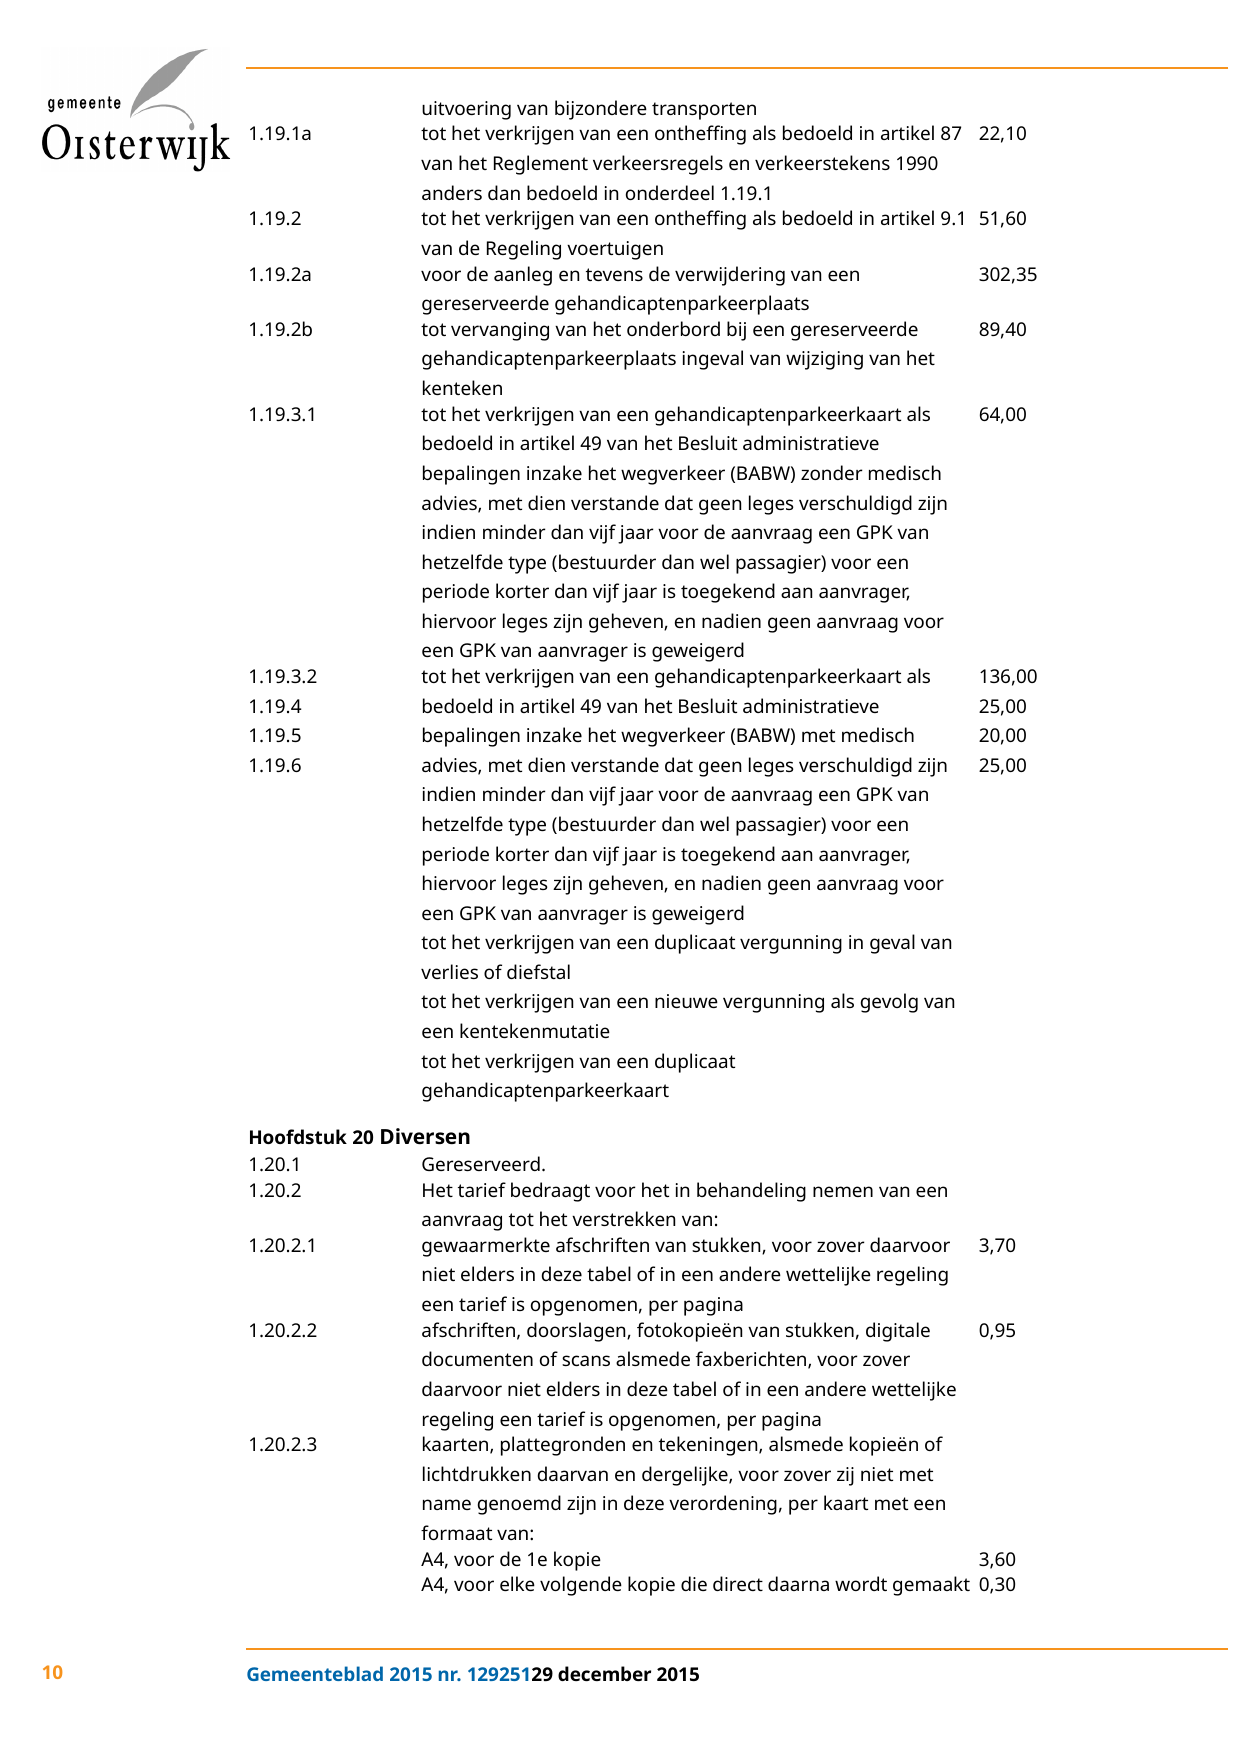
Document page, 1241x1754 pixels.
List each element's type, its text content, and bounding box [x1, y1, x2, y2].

table_cell [248, 1572, 421, 1597]
table_cell 1.20.2.3 [248, 1431, 421, 1546]
table_cell 1.19.2b [248, 316, 421, 401]
table_cell tot het verkrijgen van een ontheffing als bedoeld in artikel 87 van het Reglement verkeersregels en verkeerstekens 1990 anders dan bedoeld in onderdeel 1.19.1 [421, 121, 978, 205]
table_cell 1.20.2.2 [248, 1317, 421, 1431]
table_cell 51,60 [979, 205, 1152, 261]
table_cell kaarten, plattegronden en tekeningen, alsmede kopieën of lichtdrukken daarvan en dergelijke, voor zover zij niet met name genoemd zijn in deze verordening, per kaart met een formaat van: [421, 1431, 978, 1546]
table_cell 1.20.2 [248, 1177, 421, 1232]
table_header 1.20.1 [248, 1151, 421, 1177]
table_cell gewaarmerkte afschriften van stukken, voor zover daarvoor niet elders in deze tabel of in een andere wettelijke regeling een tarief is opgenomen, per pagina [421, 1232, 978, 1317]
table_cell uitvoering van bijzondere transporten [421, 95, 978, 121]
table_cell 0,95 [979, 1317, 1152, 1431]
table_cell 1.19.1a [248, 121, 421, 205]
table_cell tot het verkrijgen van een gehandicaptenparkeerkaart als bedoeld in artikel 49 van het Besluit administratieve bepalingen inzake het wegverkeer (BABW) zonder medisch advies, met dien verstande dat geen leges verschuldigd zijn indien minder dan vijf jaar voor de aanvraag een GPK van hetzelfde type (bestuurder dan wel passagier) voor een periode korter dan vijf jaar is toegekend aan aanvrager, hiervoor leges zijn geheven, en nadien geen aanvraag voor een GPK van aanvrager is geweigerd [421, 401, 978, 663]
table_cell tot het verkrijgen van een ontheffing als bedoeld in artikel 9.1 van de Regeling voertuigen [421, 205, 978, 261]
table_cell A4, voor elke volgende kopie die direct daarna wordt gemaakt [421, 1572, 978, 1597]
table_header [979, 1151, 1152, 1177]
table_cell 136,00 25,00 20,00 25,00 [979, 663, 1152, 1103]
table_cell Het tarief bedraagt voor het in behandeling nemen van een aanvraag tot het verstrekken van: [421, 1177, 978, 1232]
table_cell 64,00 [979, 401, 1152, 663]
table_cell 22,10 [979, 121, 1152, 205]
table_cell 3,60 [979, 1546, 1152, 1572]
table_cell 1.19.3.2 1.19.4 1.19.5 1.19.6 [248, 663, 421, 1103]
table_cell 302,35 [979, 261, 1152, 316]
table_cell [979, 95, 1152, 121]
table_cell 3,70 [979, 1232, 1152, 1317]
table_cell tot het verkrijgen van een gehandicaptenparkeerkaart als bedoeld in artikel 49 van het Besluit administratieve bepalingen inzake het wegverkeer (BABW) met medisch advies, met dien verstande dat geen leges verschuldigd zijn indien minder dan vijf jaar voor de aanvraag een GPK van hetzelfde type (bestuurder dan wel passagier) voor een periode korter dan vijf jaar is toegekend aan aanvrager, hiervoor leges zijn geheven, en nadien geen aanvraag voor een GPK van aanvrager is geweigerd tot het verkrijgen van een duplicaat vergunning in geval van verlies of diefstal tot het verkrijgen van een nieuwe vergunning als gevolg van een kentekenmutatie tot het verkrijgen van een duplicaat gehandicaptenparkeerkaart [421, 663, 978, 1103]
table_cell voor de aanleg en tevens de verwijdering van een gereserveerde gehandicaptenparkeerplaats [421, 261, 978, 316]
table_cell 89,40 [979, 316, 1152, 401]
table_cell 1.19.2 [248, 205, 421, 261]
table_cell [248, 1546, 421, 1572]
table_cell A4, voor de 1e kopie [421, 1546, 978, 1572]
table_cell [979, 1177, 1152, 1232]
table_cell afschriften, doorslagen, fotokopieën van stukken, digitale documenten of scans alsmede faxberichten, voor zover daarvoor niet elders in deze tabel of in een andere wettelijke regeling een tarief is opgenomen, per pagina [421, 1317, 978, 1431]
table_cell 0,30 [979, 1572, 1152, 1597]
text Hoofdstuk 20 Diversen [248, 1122, 1152, 1151]
picture [41, 47, 231, 172]
table_cell 1.19.3.1 [248, 401, 421, 663]
table_header Gereserveerd. [421, 1151, 978, 1177]
table_cell 1.20.2.1 [248, 1232, 421, 1317]
table_cell [248, 95, 421, 121]
table_cell 1.19.2a [248, 261, 421, 316]
table_cell tot vervanging van het onderbord bij een gereserveerde gehandicaptenparkeerplaats ingeval van wijziging van het kenteken [421, 316, 978, 401]
table_cell [979, 1431, 1152, 1546]
